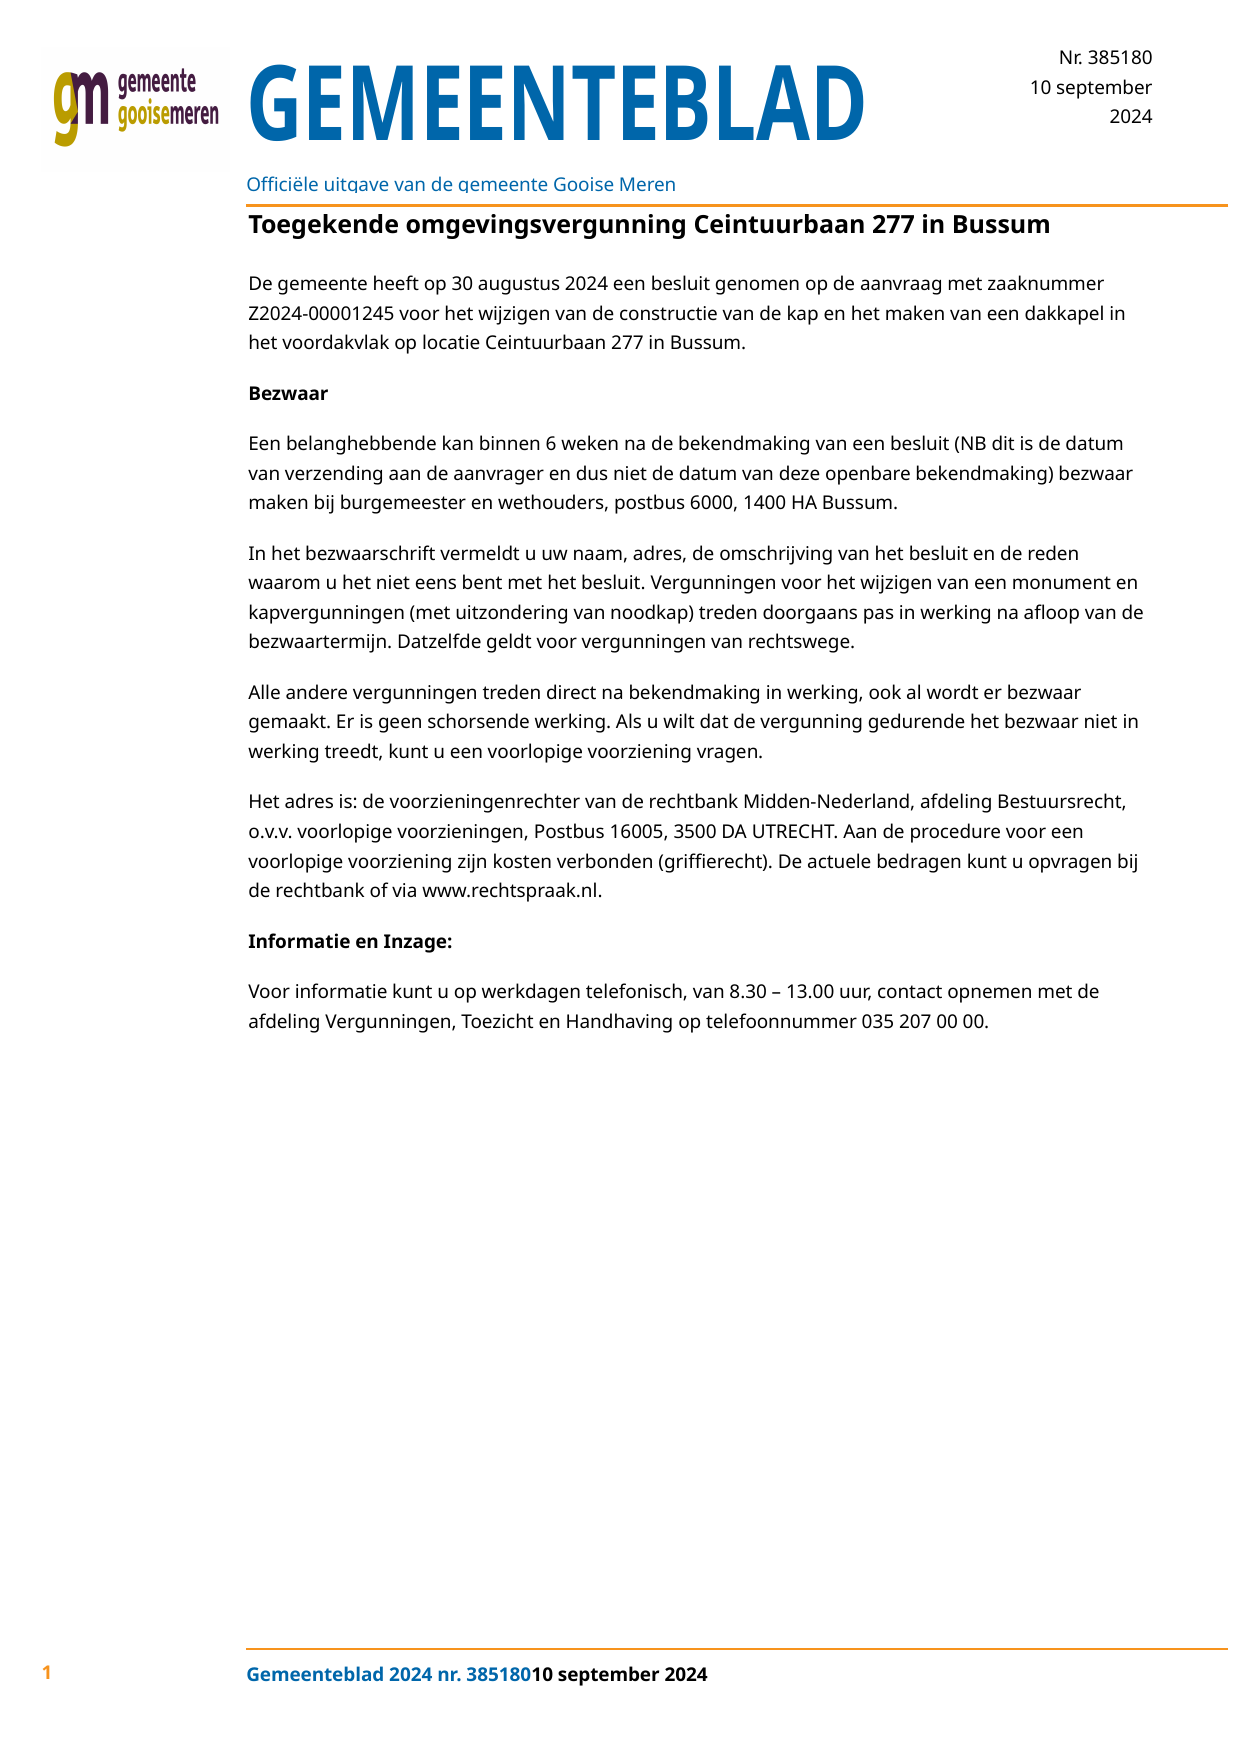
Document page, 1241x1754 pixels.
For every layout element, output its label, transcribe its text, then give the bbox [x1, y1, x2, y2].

text Het adres is: de voorzieningenrechter van de rechtbank Midden-Nederland, afdeling Bestuursrecht, o.v.v. voorlopige voorzieningen, Postbus 16005, 3500 DA UTRECHT. Aan de procedure voor een voorlopige voorziening zijn kosten verbonden (griffierecht). De actuele bedragen kunt u opvragen bij de rechtbank of via www.rechtspraak.nl. [248, 789, 1152, 903]
picture [41, 47, 231, 172]
text Bezwaar [248, 380, 1152, 406]
text In het bezwaarschrift vermeldt u uw naam, adres, de omschrijving van het besluit en de reden waarom u het niet eens bent met het besluit. Vergunningen voor het wijzigen van een monument en kapvergunningen (met uitzondering van noodkap) treden doorgaans pas in werking na afloop van de bezwaartermijn. Datzelfde geldt voor vergunningen van rechtswege. [248, 540, 1152, 654]
text Toegekende omgevingsvergunning Ceintuurbaan 277 in Bussum [248, 207, 1152, 241]
text Een belanghebbende kan binnen 6 weken na de bekendmaking van een besluit (NB dit is de datum van verzending aan de aanvrager en dus niet de datum van deze openbare bekendmaking) bezwaar maken bij burgemeester en wethouders, postbus 6000, 1400 HA Bussum. [248, 430, 1152, 515]
text Informatie en Inzage: [248, 928, 1152, 953]
text Alle andere vergunningen treden direct na bekendmaking in werking, ook al wordt er bezwaar gemaakt. Er is geen schorsende werking. Als u wilt dat de vergunning gedurende het bezwaar niet in werking treedt, kunt u een voorlopige voorziening vragen. [248, 679, 1152, 764]
text Voor informatie kunt u op werkdagen telefonisch, van 8.30 – 13.00 uur, contact opnemen met de afdeling Vergunningen, Toezicht en Handhaving op telefoonnummer 035 207 00 00. [248, 978, 1152, 1033]
text De gemeente heeft op 30 augustus 2024 een besluit genomen op de aanvraag met zaaknummer Z2024-00001245 voor het wijzigen van de constructie van de kap en het maken van een dakkapel in het voordakvlak op locatie Ceintuurbaan 277 in Bussum. [248, 270, 1152, 355]
